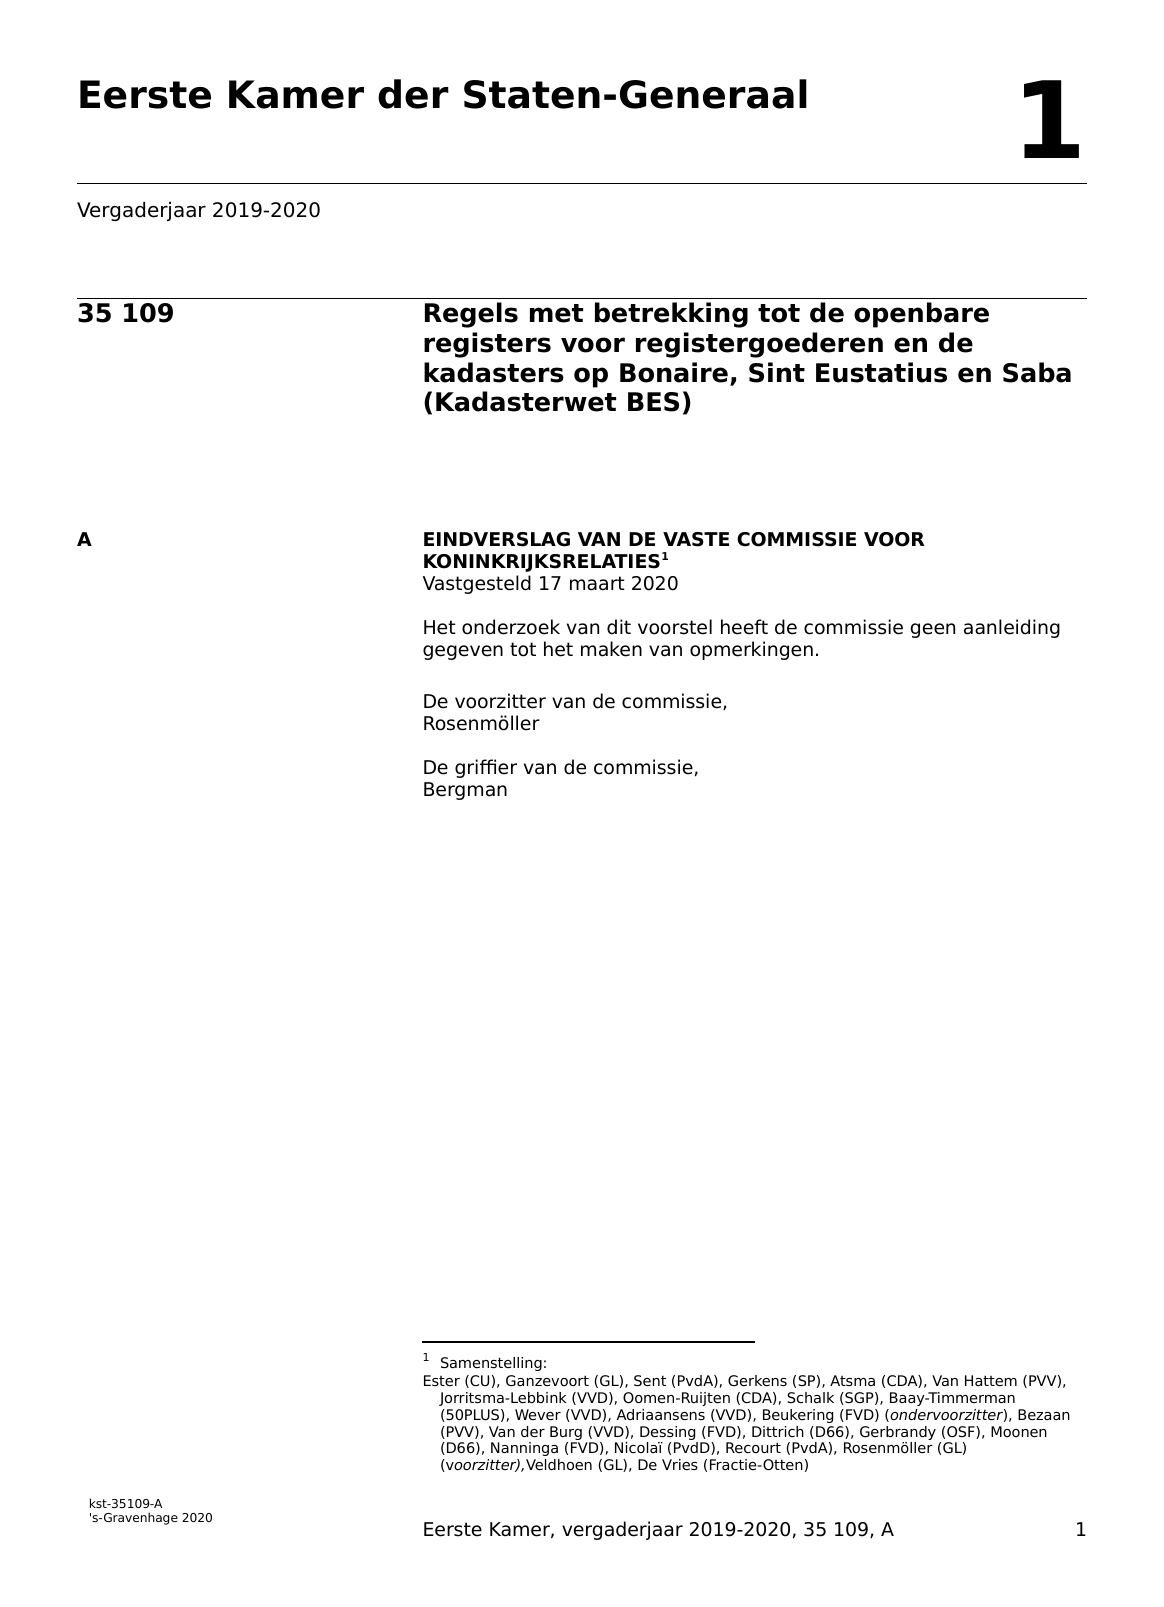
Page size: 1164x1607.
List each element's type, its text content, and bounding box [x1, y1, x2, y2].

subtitle A EINDVERSLAG VAN DE VASTE COMMISSIE VOOR KONINKRIJKSRELATIES [77, 529, 1087, 573]
text De voorzitter van de commissie, Rosenmöller [422, 691, 1087, 735]
text Het onderzoek van dit voorstel heeft de commissie geen aanleiding gegeven tot het maken van opmerkingen. [422, 617, 1087, 661]
text Ester (CU), Ganzevoort (GL), Sent (PvdA), Gerkens (SP), Atsma (CDA), Van Hattem (PVV), Jorritsma-Lebbink (VVD), Oomen-Ruijten (CDA), Schalk (SGP), Baay-Timmerman (50PLUS), Wever (VVD), Adriaansens (VVD), Beukering (FVD) (ondervoorzitter), Bezaan (PVV), Van der Burg (VVD), Dessing (FVD), Dittrich (D66), Gerbrandy (OSF), Moonen (D66), Nanninga (FVD), Nicolaï (PvdD), Recourt (PvdA), Rosenmöller (GL) (voorzitter),Veldhoen (GL), De Vries (Fractie-Otten) [422, 1373, 1087, 1474]
table_header Eerste Kamer der Staten-Generaal [77, 59, 886, 183]
table_cell Vergaderjaar 2019-2020 [77, 184, 1087, 298]
text Samenstelling: [422, 1351, 1087, 1373]
text De griffier van de commissie, Bergman [422, 757, 1087, 801]
text 's-Gravenhage 2020 [88, 1511, 323, 1525]
subtitle 35 109 Regels met betrekking tot de openbare registers voor registergoederen en de kadasters op Bonaire, Sint Eustatius en Saba (Kadasterwet BES) [77, 299, 1087, 418]
text Vastgesteld 17 maart 2020 [422, 573, 1087, 595]
table_header 1 [886, 59, 1087, 183]
text kst-35109-A [88, 1497, 323, 1511]
